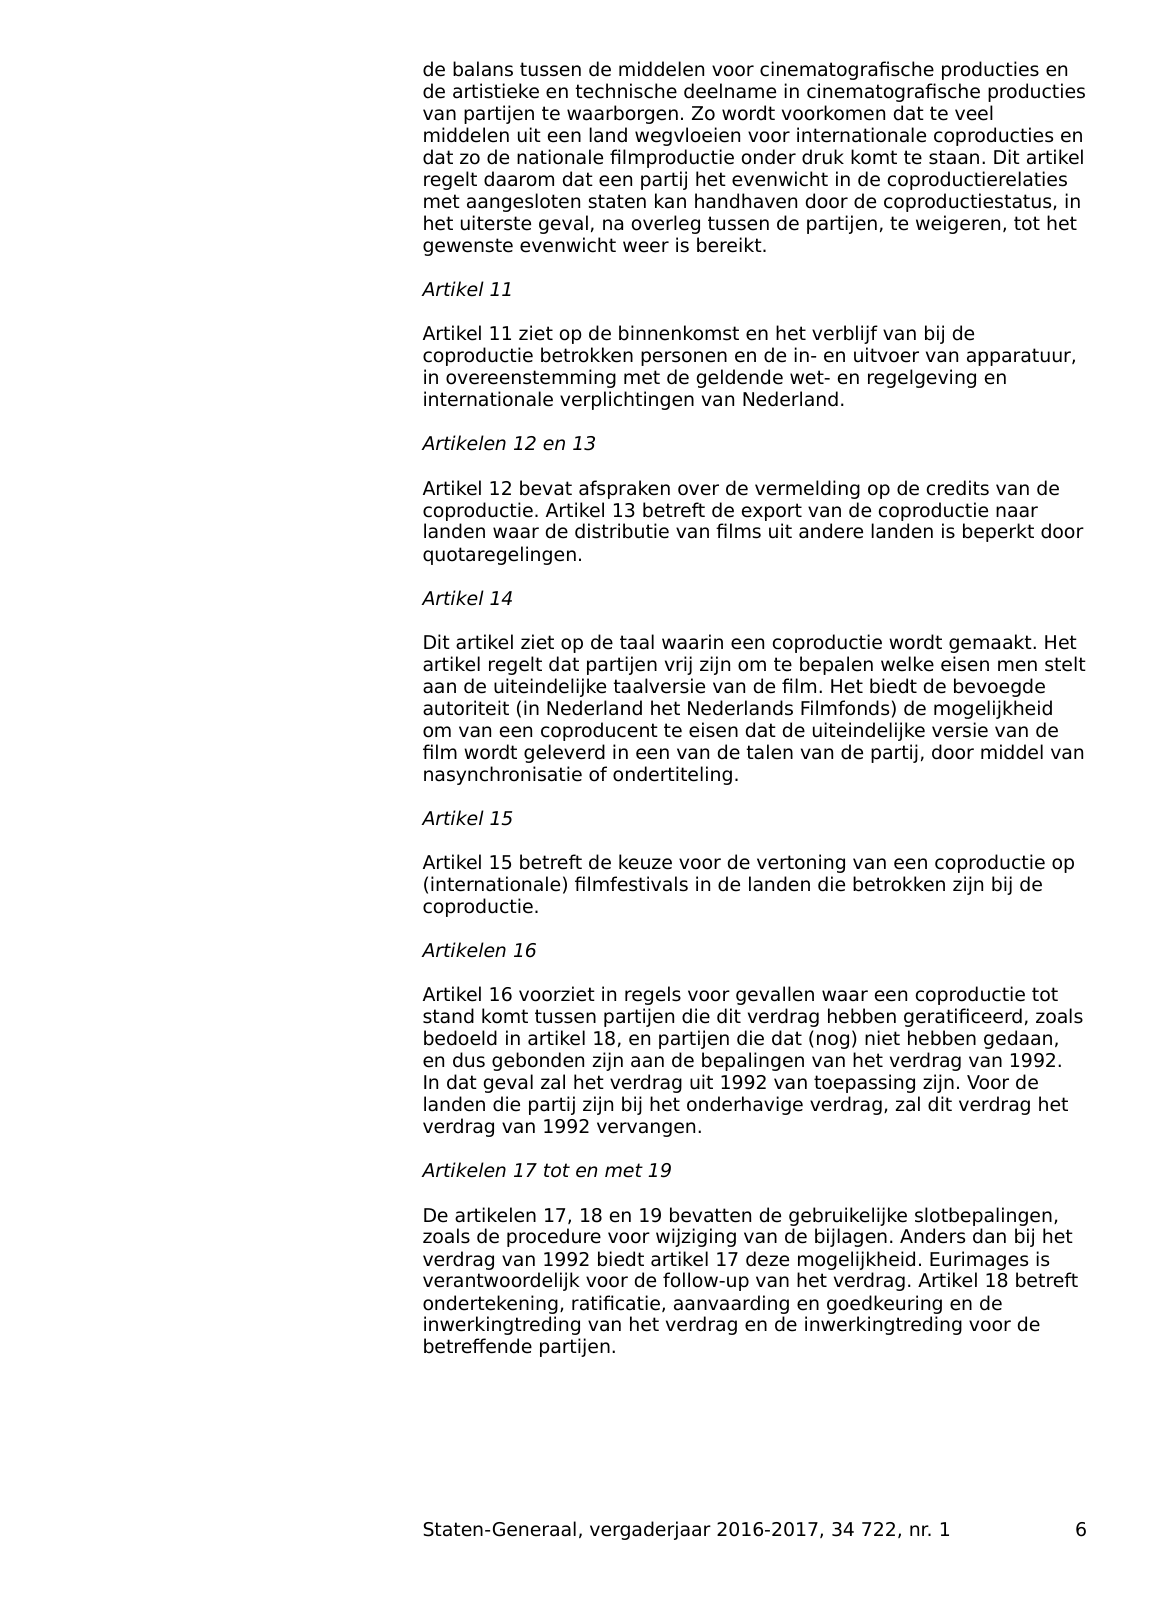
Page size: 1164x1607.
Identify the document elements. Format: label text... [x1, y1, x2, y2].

text Dit artikel ziet op de taal waarin een coproductie wordt gemaakt. Het artikel regelt dat partijen vrij zijn om te bepalen welke eisen men stelt aan de uiteindelijke taalversie van de film. Het biedt de bevoegde autoriteit (in Nederland het Nederlands Filmfonds) de mogelijkheid om van een coproducent te eisen dat de uiteindelijke versie van de film wordt geleverd in een van de talen van de partij, door middel van nasynchronisatie of ondertiteling. [422, 632, 1087, 786]
subtitle Artikelen 16 [422, 940, 1087, 962]
text De artikelen 17, 18 en 19 bevatten de gebruikelijke slotbepalingen, zoals de procedure voor wijziging van de bijlagen. Anders dan bij het verdrag van 1992 biedt artikel 17 deze mogelijkheid. Eurimages is verantwoordelijk voor de follow-up van het verdrag. Artikel 18 betreft ondertekening, ratificatie, aanvaarding en goedkeuring en de inwerkingtreding van het verdrag en de inwerkingtreding voor de betreffende partijen. [422, 1204, 1087, 1358]
text de balans tussen de middelen voor cinematografische producties en de artistieke en technische deelname in cinematografische producties van partijen te waarborgen. Zo wordt voorkomen dat te veel middelen uit een land wegvloeien voor internationale coproducties en dat zo de nationale filmproductie onder druk komt te staan. Dit artikel regelt daarom dat een partij het evenwicht in de coproductierelaties met aangesloten staten kan handhaven door de coproductiestatus, in het uiterste geval, na overleg tussen de partijen, te weigeren, tot het gewenste evenwicht weer is bereikt. [422, 59, 1087, 257]
text Artikel 11 ziet op de binnenkomst en het verblijf van bij de coproductie betrokken personen en de in- en uitvoer van apparatuur, in overeenstemming met de geldende wet- en regelgeving en internationale verplichtingen van Nederland. [422, 323, 1087, 411]
subtitle Artikel 15 [422, 808, 1087, 830]
text Artikel 12 bevat afspraken over de vermelding op de credits van de coproductie. Artikel 13 betreft de export van de coproductie naar landen waar de distributie van films uit andere landen is beperkt door quotaregelingen. [422, 477, 1087, 565]
text Artikel 15 betreft de keuze voor de vertoning van een coproductie op (internationale) filmfestivals in de landen die betrokken zijn bij de coproductie. [422, 852, 1087, 918]
text Artikel 16 voorziet in regels voor gevallen waar een coproductie tot stand komt tussen partijen die dit verdrag hebben geratificeerd, zoals bedoeld in artikel 18, en partijen die dat (nog) niet hebben gedaan, en dus gebonden zijn aan de bepalingen van het verdrag van 1992. In dat geval zal het verdrag uit 1992 van toepassing zijn. Voor de landen die partij zijn bij het onderhavige verdrag, zal dit verdrag het verdrag van 1992 vervangen. [422, 984, 1087, 1138]
subtitle Artikelen 12 en 13 [422, 433, 1087, 455]
subtitle Artikelen 17 tot en met 19 [422, 1160, 1087, 1182]
subtitle Artikel 14 [422, 588, 1087, 609]
subtitle Artikel 11 [422, 279, 1087, 301]
